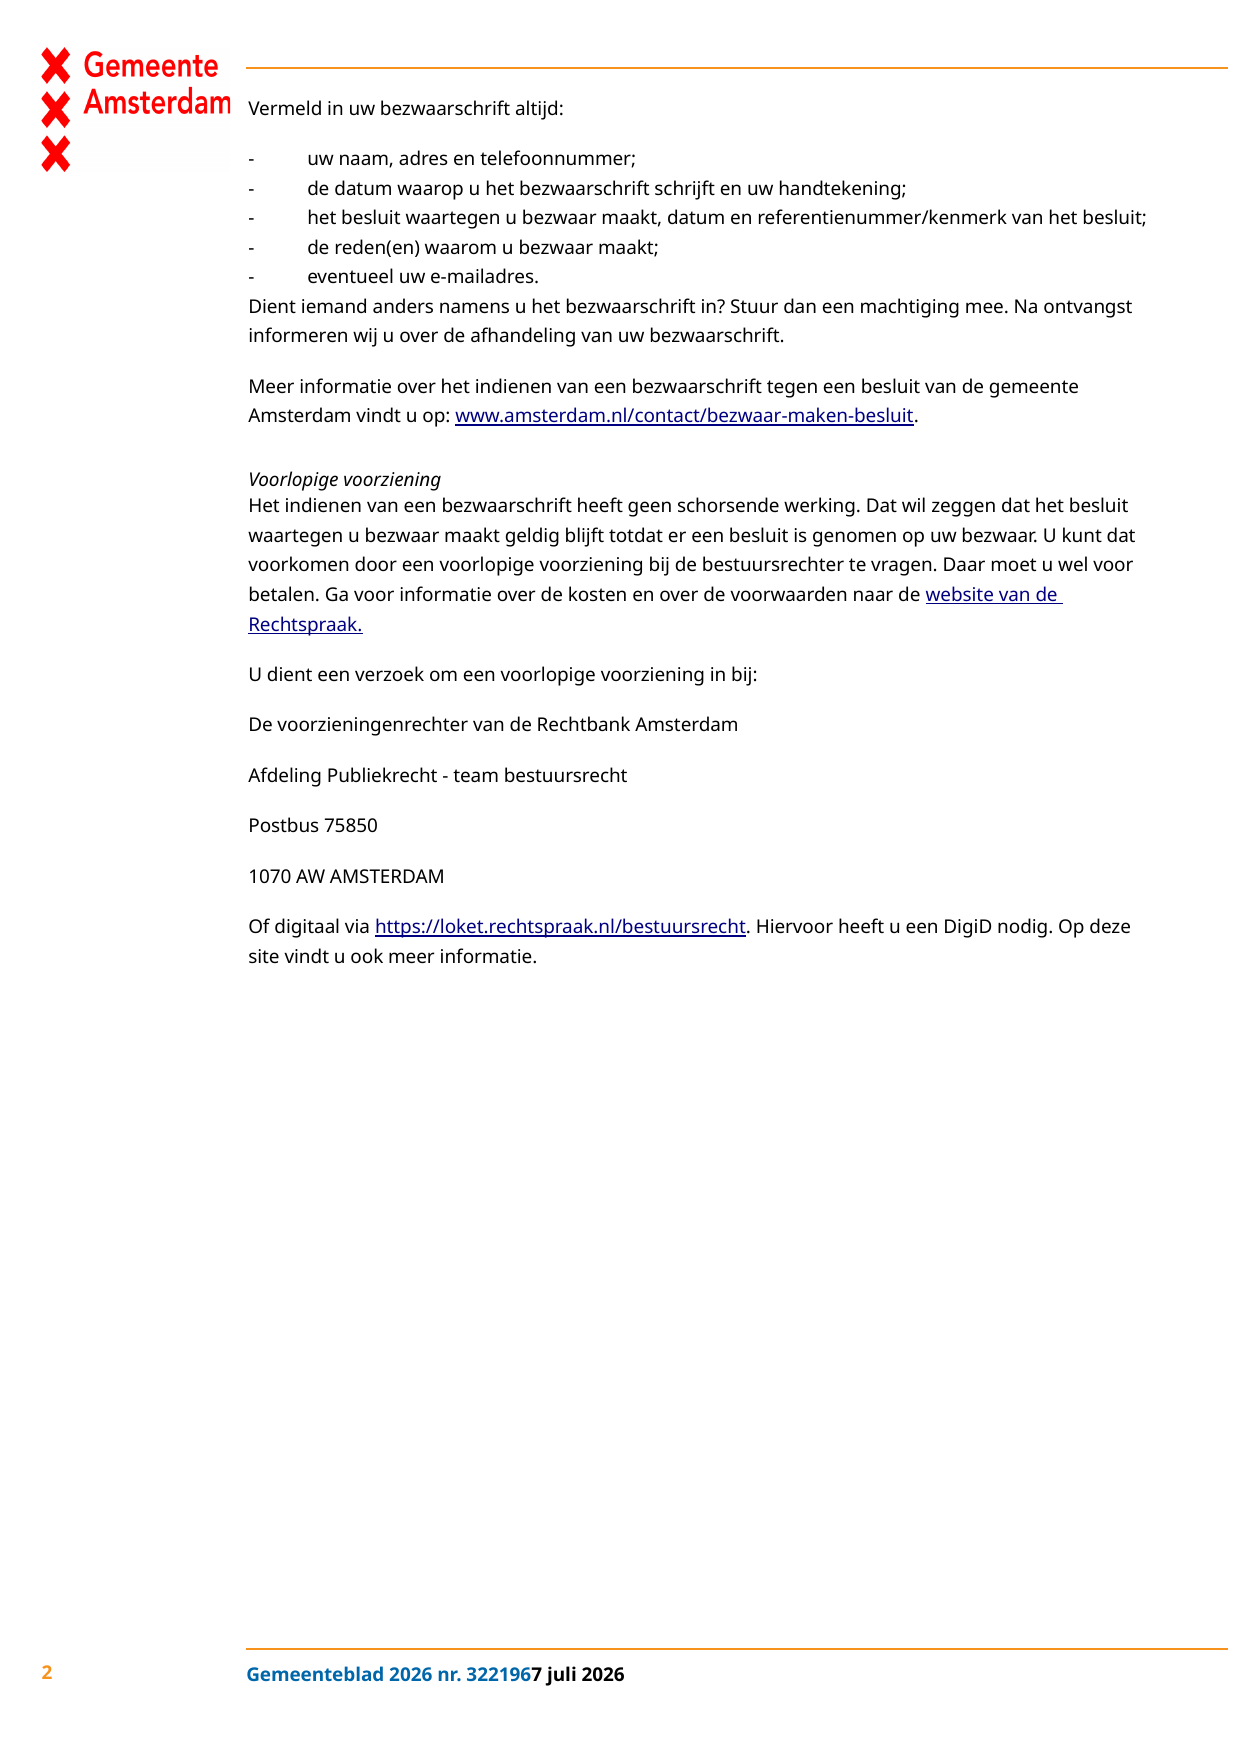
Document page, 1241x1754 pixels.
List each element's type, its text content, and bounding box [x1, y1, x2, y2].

list eventueel uw e-mailadres. [248, 263, 1152, 289]
list de reden(en) waarom u bezwaar maakt; [248, 234, 1152, 260]
text Postbus 75850 [248, 812, 1152, 838]
list de datum waarop u het bezwaarschrift schrijft en uw handtekening; [248, 175, 1152, 201]
text Meer informatie over het indienen van een bezwaarschrift tegen een besluit van de gemeente Amsterdam vindt u op: www.amsterdam.nl/contact/bezwaar-maken-besluit. [248, 373, 1152, 428]
picture [41, 47, 231, 172]
list het besluit waartegen u bezwaar maakt, datum en referentienummer/kenmerk van het besluit; [248, 204, 1152, 230]
text Dient iemand anders namens u het bezwaarschrift in? Stuur dan een machtiging mee. Na ontvangst informeren wij u over de afhandeling van uw bezwaarschrift. [248, 293, 1152, 348]
text U dient een verzoek om een voorlopige voorziening in bij: [248, 661, 1152, 687]
text Het indienen van een bezwaarschrift heeft geen schorsende werking. Dat wil zeggen dat het besluit waartegen u bezwaar maakt geldig blijft totdat er een besluit is genomen op uw bezwaar. U kunt dat voorkomen door een voorlopige voorziening bij de bestuursrechter te vragen. Daar moet u wel voor betalen. Ga voor informatie over de kosten en over de voorwaarden naar de website van de Rechtspraak. [248, 492, 1152, 636]
text Voorlopige voorziening [248, 467, 1152, 492]
text De voorzieningenrechter van de Rechtbank Amsterdam [248, 712, 1152, 737]
text Afdeling Publiekrecht - team bestuursrecht [248, 762, 1152, 788]
text 1070 AW AMSTERDAM [248, 863, 1152, 888]
text Of digitaal via https://loket.rechtspraak.nl/bestuursrecht. Hiervoor heeft u een DigiD nodig. Op deze site vindt u ook meer informatie. [248, 913, 1152, 968]
text Vermeld in uw bezwaarschrift altijd: [248, 95, 1152, 121]
list uw naam, adres en telefoonnummer; [248, 145, 1152, 171]
